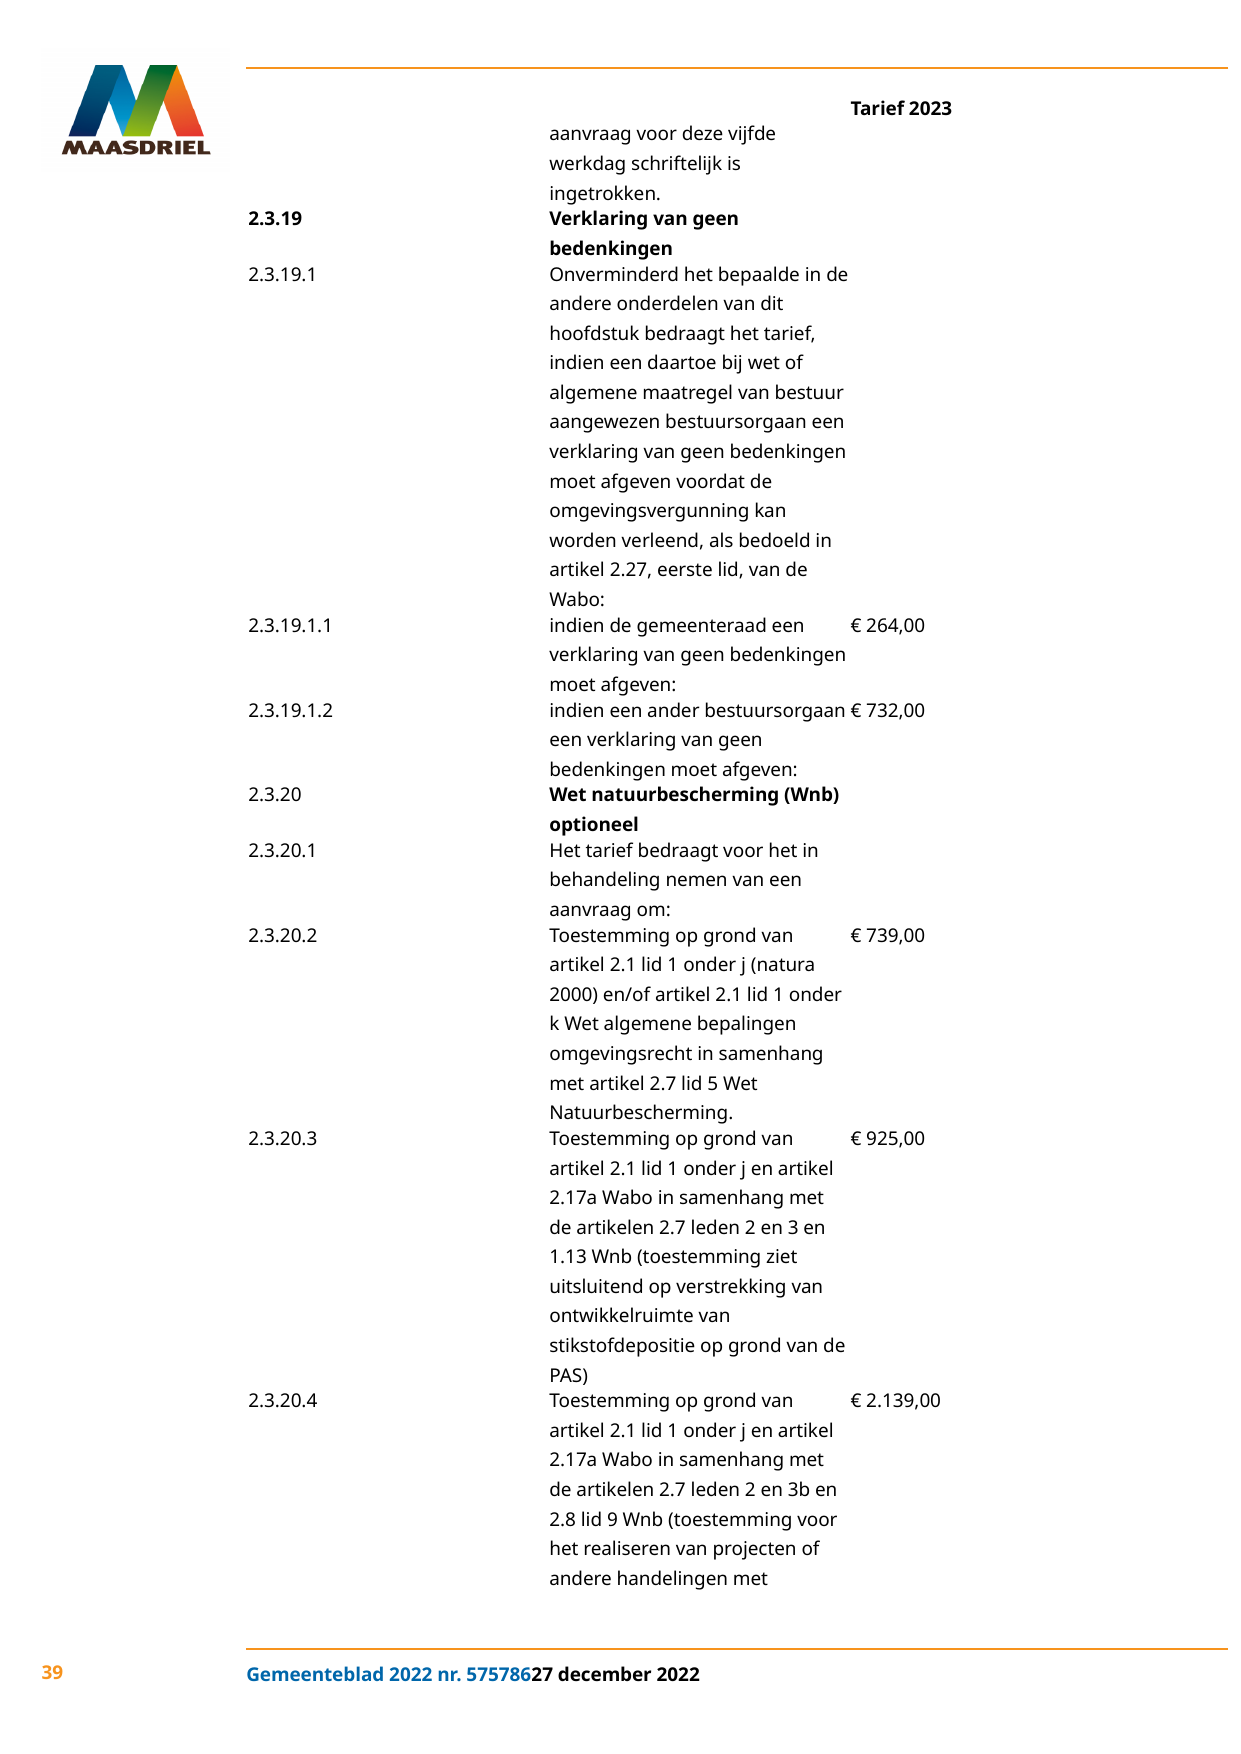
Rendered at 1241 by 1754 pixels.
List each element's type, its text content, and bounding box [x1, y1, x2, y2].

table_cell € 925,00 [850, 1125, 1152, 1387]
table_cell € 732,00 [850, 697, 1152, 782]
table_cell € 739,00 [850, 922, 1152, 1125]
table_cell € 264,00 [850, 612, 1152, 697]
table_cell Het tarief bedraagt voor het in behandeling nemen van een aanvraag om: [549, 837, 850, 922]
table_header [549, 95, 850, 121]
table_cell Onverminderd het bepaalde in de andere onderdelen van dit hoofdstuk bedraagt het tarief, indien een daartoe bij wet of algemene maatregel van bestuur aangewezen bestuursorgaan een verklaring van geen bedenkingen moet afgeven voordat de omgevingsvergunning kan worden verleend, als bedoeld in artikel 2.27, eerste lid, van de Wabo: [549, 261, 850, 612]
table_cell indien een ander bestuursorgaan een verklaring van geen bedenkingen moet afgeven: [549, 697, 850, 782]
table_header [248, 95, 549, 121]
table_cell 2.3.20.2 [248, 922, 549, 1125]
table_cell 2.3.19.1.2 [248, 697, 549, 782]
table_cell 2.3.20.1 [248, 837, 549, 922]
table_cell [850, 121, 1152, 205]
table_cell Toestemming op grond van artikel 2.1 lid 1 onder j (natura 2000) en/of artikel 2.1 lid 1 onder k Wet algemene bepalingen omgevingsrecht in samenhang met artikel 2.7 lid 5 Wet Natuurbescherming. [549, 922, 850, 1125]
table_cell 2.3.20.4 [248, 1388, 549, 1591]
table_cell 2.3.19.1.1 [248, 612, 549, 697]
table_cell Verklaring van geen bedenkingen [549, 205, 850, 261]
table_cell indien de gemeenteraad een verklaring van geen bedenkingen moet afgeven: [549, 612, 850, 697]
table_cell 2.3.19.1 [248, 261, 549, 612]
table_cell [850, 837, 1152, 922]
picture [41, 47, 231, 172]
table_cell Wet natuurbescherming (Wnb) optioneel [549, 782, 850, 837]
table_cell aanvraag voor deze vijfde werkdag schriftelijk is ingetrokken. [549, 121, 850, 205]
table_cell [850, 205, 1152, 261]
table_cell 2.3.20.3 [248, 1125, 549, 1387]
table_header Tarief 2023 [850, 95, 1152, 121]
table_cell 2.3.19 [248, 205, 549, 261]
table_cell Toestemming op grond van artikel 2.1 lid 1 onder j en artikel 2.17a Wabo in samenhang met de artikelen 2.7 leden 2 en 3 en 1.13 Wnb (toestemming ziet uitsluitend op verstrekking van ontwikkelruimte van stikstofdepositie op grond van de PAS) [549, 1125, 850, 1387]
table_cell [248, 121, 549, 205]
table_cell [850, 261, 1152, 612]
table_cell € 2.139,00 [850, 1388, 1152, 1591]
table_cell [850, 782, 1152, 837]
table_cell Toestemming op grond van artikel 2.1 lid 1 onder j en artikel 2.17a Wabo in samenhang met de artikelen 2.7 leden 2 en 3b en 2.8 lid 9 Wnb (toestemming voor het realiseren van projecten of andere handelingen met [549, 1388, 850, 1591]
table_cell 2.3.20 [248, 782, 549, 837]
